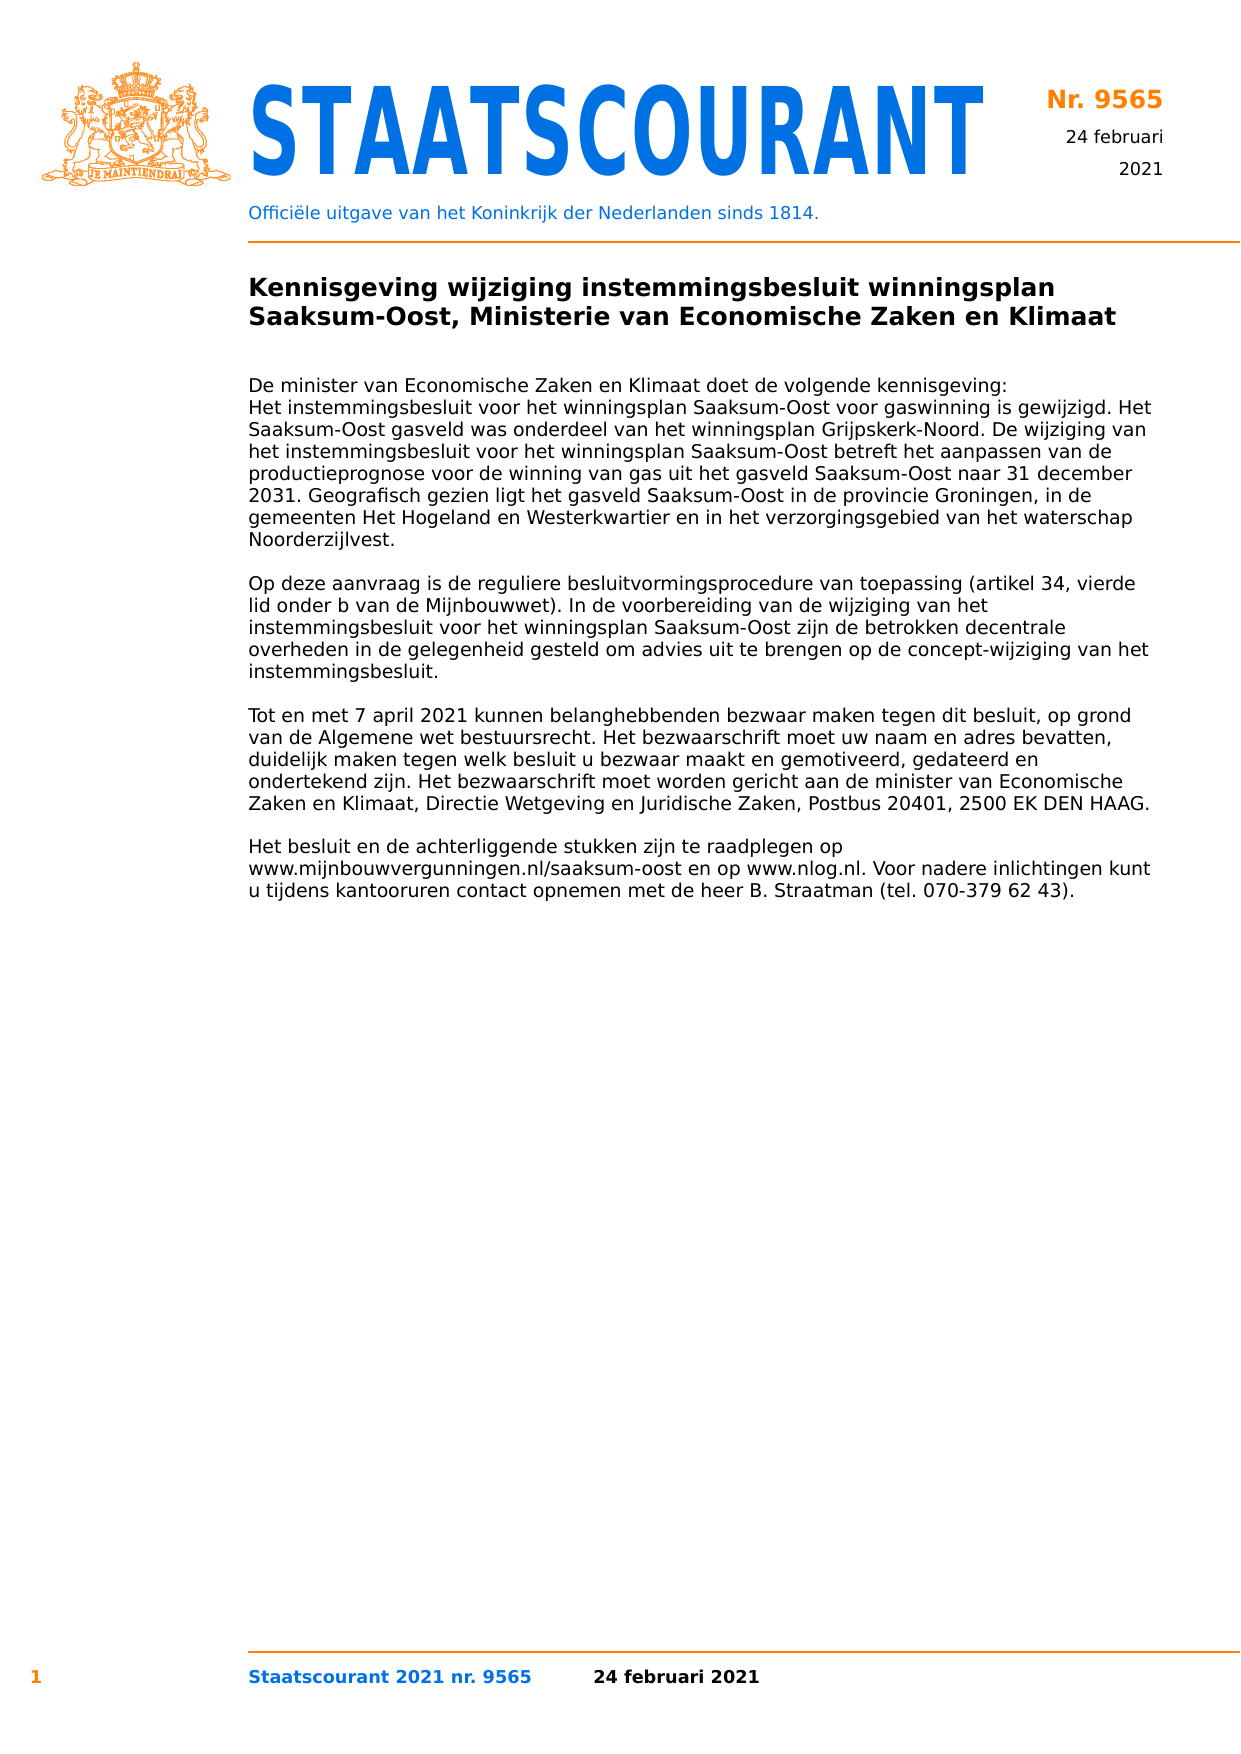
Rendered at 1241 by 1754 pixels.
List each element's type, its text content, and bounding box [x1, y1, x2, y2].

text Het instemmingsbesluit voor het winningsplan Saaksum-Oost voor gaswinning is gewijzigd. Het Saaksum-Oost gasveld was onderdeel van het winningsplan Grijpskerk-Noord. De wijziging van het instemmingsbesluit voor het winningsplan Saaksum-Oost betreft het aanpassen van de productieprognose voor de winning van gas uit het gasveld Saaksum-Oost naar 31 december 2031. Geografisch gezien ligt het gasveld Saaksum-Oost in de provincie Groningen, in de gemeenten Het Hogeland en Westerkwartier en in het verzorgingsgebied van het waterschap Noorderzijlvest. [248, 397, 1163, 551]
text Het besluit en de achterliggende stukken zijn te raadplegen op www.mijnbouwvergunningen.nl/saaksum-oost en op www.nlog.nl. Voor nadere inlichtingen kunt u tijdens kantooruren contact opnemen met de heer B. Straatman (tel. 070-379 62 43). [248, 836, 1163, 902]
table_header [25, 62, 248, 241]
text Op deze aanvraag is de reguliere besluitvormingsprocedure van toepassing (artikel 34, vierde lid onder b van de Mijnbouwwet). In de voorbereiding van de wijziging van het instemmingsbesluit voor het winningsplan Saaksum-Oost zijn de betrokken decentrale overheden in de gelegenheid gesteld om advies uit te brengen op de concept-wijziging van het instemmingsbesluit. [248, 573, 1163, 683]
picture [41, 62, 231, 186]
text Tot en met 7 april 2021 kunnen belanghebbenden bezwaar maken tegen dit besluit, op grond van de Algemene wet bestuursrecht. Het bezwaarschrift moet uw naam en adres bevatten, duidelijk maken tegen welk besluit u bezwaar maakt en gemotiveerd, gedateerd en ondertekend zijn. Het bezwaarschrift moet worden gericht aan de minister van Economische Zaken en Klimaat, Directie Wetgeving en Juridische Zaken, Postbus 20401, 2500 EK DEN HAAG. [248, 704, 1163, 814]
text De minister van Economische Zaken en Klimaat doet de volgende kennisgeving: [248, 375, 1163, 397]
table_cell 24 februari [998, 121, 1240, 153]
table_cell Officiële uitgave van het Koninkrijk der Nederlanden sinds 1814. [248, 203, 1240, 241]
table_header Nr. 9565 [998, 62, 1240, 121]
subtitle Kennisgeving wijziging instemmingsbesluit winningsplan Saaksum-Oost, Ministerie van Economische Zaken en Klimaat [248, 273, 1163, 331]
table_cell 2021 [998, 153, 1240, 203]
table_header STAATSCOURANT [248, 62, 998, 203]
